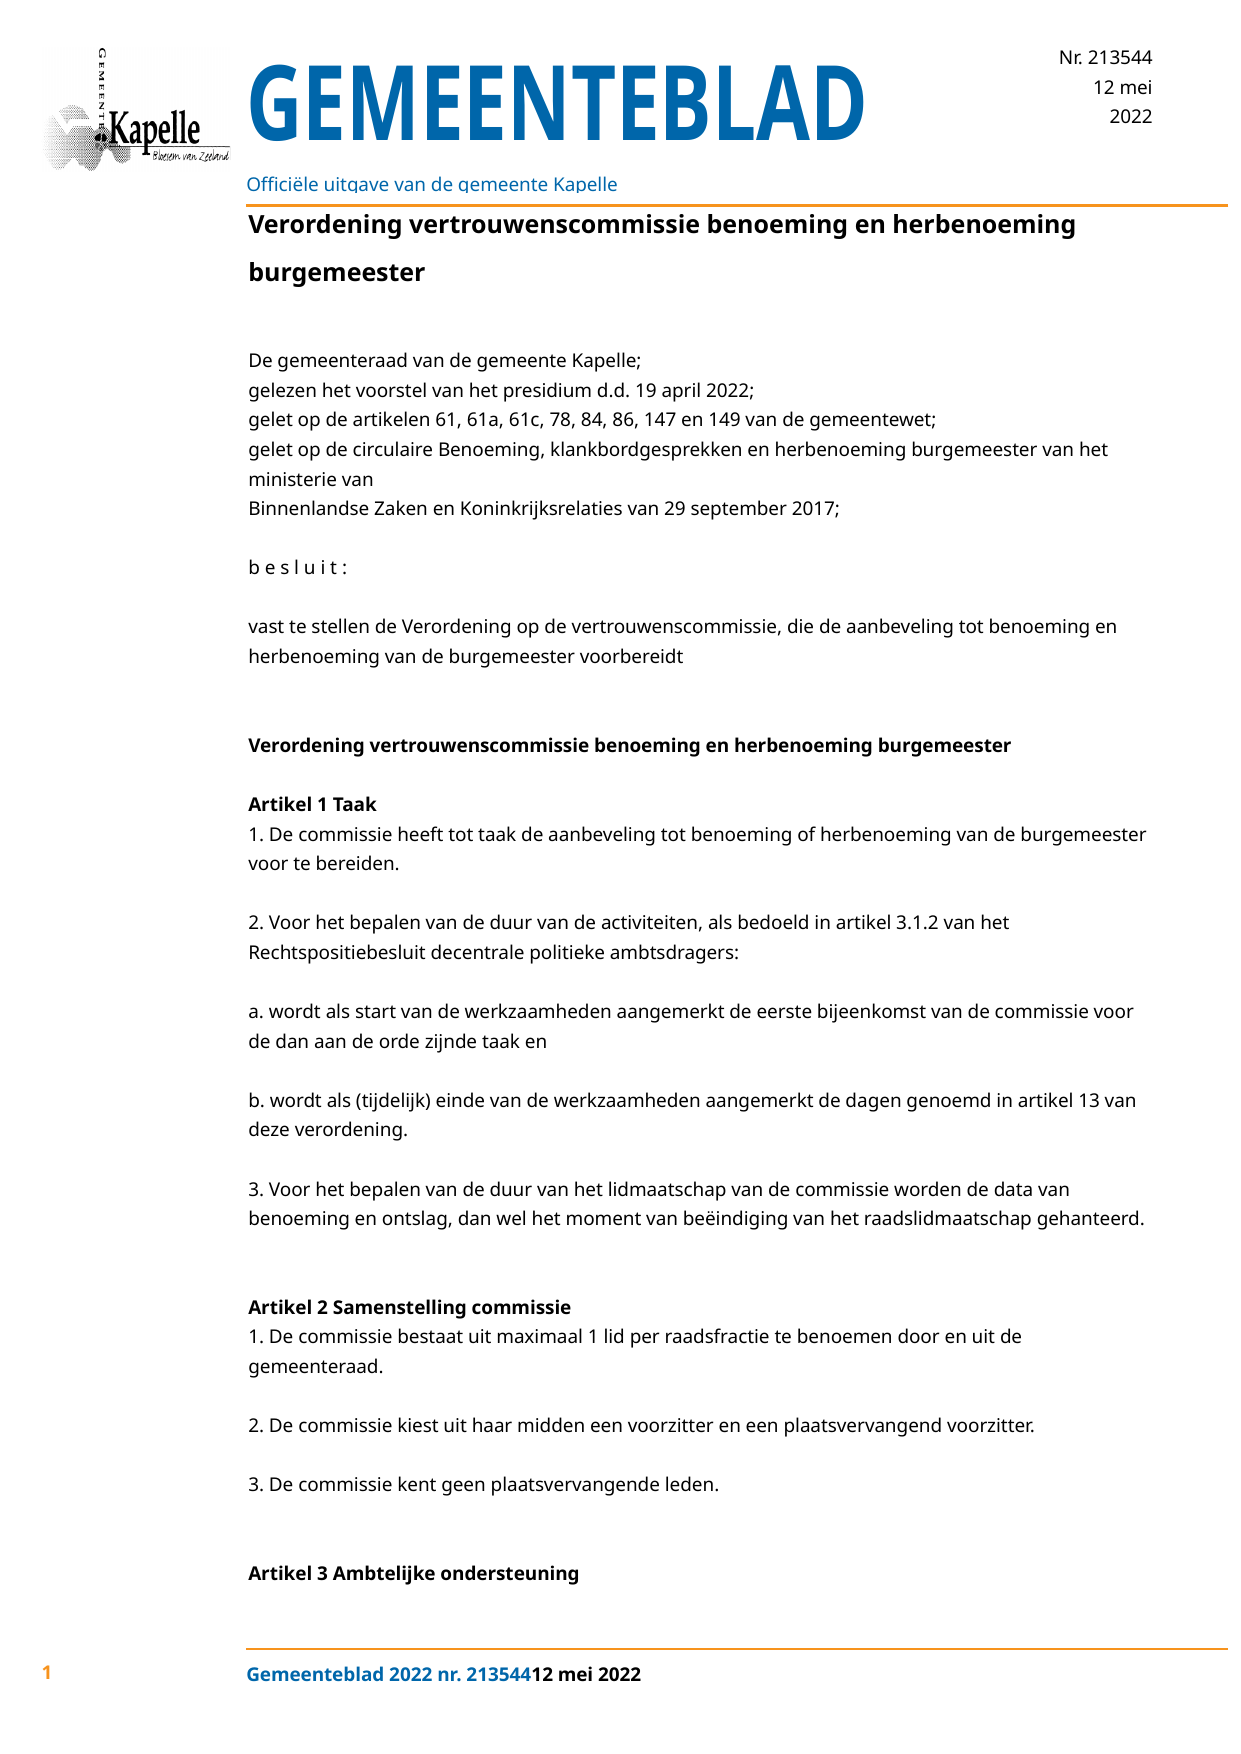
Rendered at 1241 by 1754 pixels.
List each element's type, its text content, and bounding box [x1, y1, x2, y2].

text Verordening vertrouwenscommissie benoeming en herbenoeming burgemeester [248, 207, 1152, 288]
text b e s l u i t : [248, 554, 1152, 580]
text gelet op de circulaire Benoeming, klankbordgesprekken en herbenoeming burgemeester van het ministerie van [248, 436, 1152, 492]
text 1. De commissie bestaat uit maximaal 1 lid per raadsfractie te benoemen door en uit de gemeenteraad. [248, 1324, 1152, 1379]
text 2. Voor het bepalen van de duur van de activiteiten, als bedoeld in artikel 3.1.2 van het Rechtspositiebesluit decentrale politieke ambtsdragers: [248, 909, 1152, 965]
text De gemeenteraad van de gemeente Kapelle; [248, 347, 1152, 373]
text gelet op de artikelen 61, 61a, 61c, 78, 84, 86, 147 en 149 van de gemeentewet; [248, 407, 1152, 432]
text Binnenlandse Zaken en Koninkrijksrelaties van 29 september 2017; [248, 495, 1152, 521]
text b. wordt als (tijdelijk) einde van de werkzaamheden aangemerkt de dagen genoemd in artikel 13 van deze verordening. [248, 1087, 1152, 1142]
text vast te stellen de Verordening op de vertrouwenscommissie, die de aanbeveling tot benoeming en herbenoeming van de burgemeester voorbereidt [248, 614, 1152, 669]
text Artikel 2 Samenstelling commissie [248, 1294, 1152, 1320]
text Artikel 3 Ambtelijke ondersteuning [248, 1560, 1152, 1586]
picture [41, 47, 231, 172]
text 2. De commissie kiest uit haar midden een voorzitter en een plaatsvervangend voorzitter. [248, 1412, 1152, 1438]
text 3. Voor het bepalen van de duur van het lidmaatschap van de commissie worden de data van benoeming en ontslag, dan wel het moment van beëindiging van het raadslidmaatschap gehanteerd. [248, 1176, 1152, 1231]
text Verordening vertrouwenscommissie benoeming en herbenoeming burgemeester [248, 732, 1152, 758]
text Artikel 1 Taak [248, 791, 1152, 817]
text a. wordt als start van de werkzaamheden aangemerkt de eerste bijeenkomst van de commissie voor de dan aan de orde zijnde taak en [248, 998, 1152, 1054]
text 3. De commissie kent geen plaatsvervangende leden. [248, 1472, 1152, 1497]
text gelezen het voorstel van het presidium d.d. 19 april 2022; [248, 377, 1152, 403]
text 1. De commissie heeft tot taak de aanbeveling tot benoeming of herbenoeming van de burgemeester voor te bereiden. [248, 821, 1152, 876]
